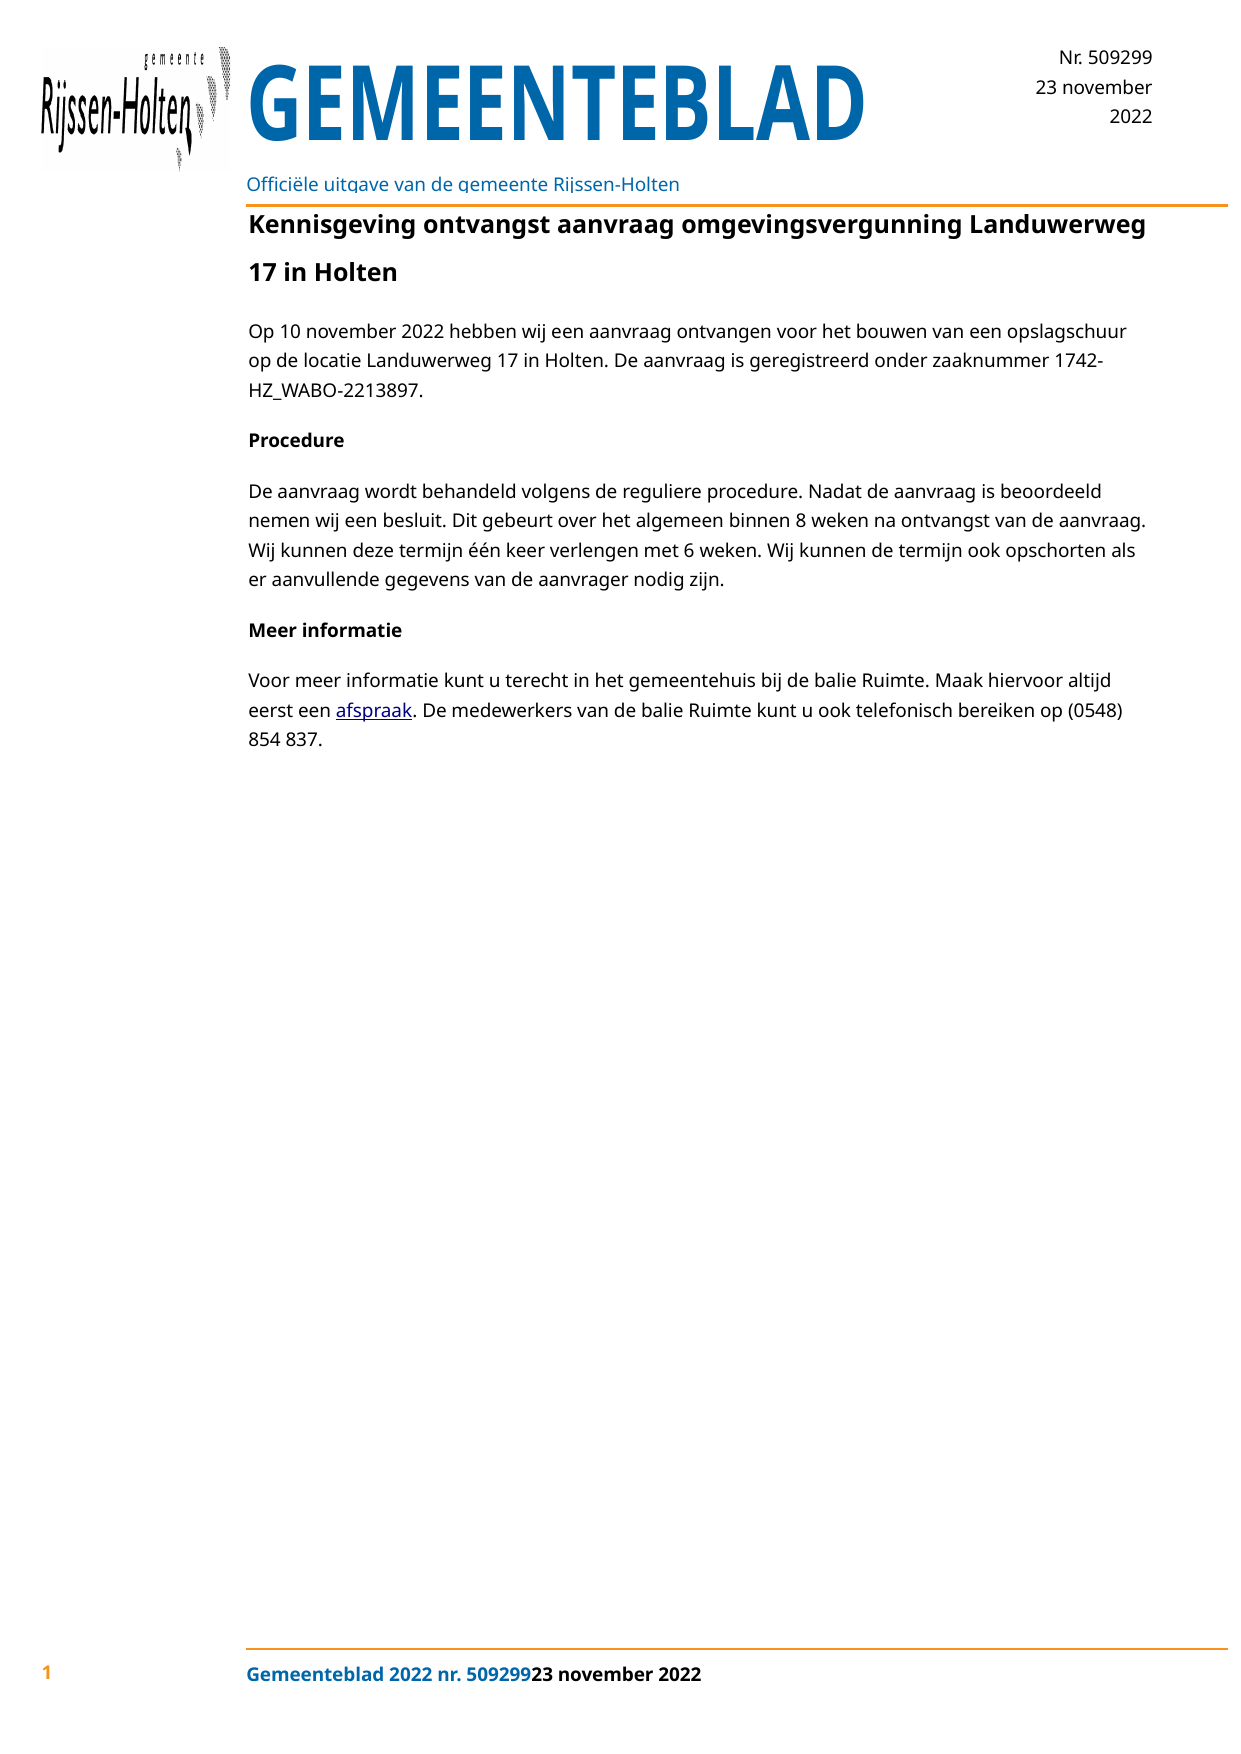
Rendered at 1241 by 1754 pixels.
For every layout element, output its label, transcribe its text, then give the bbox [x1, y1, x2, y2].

text Kennisgeving ontvangst aanvraag omgevingsvergunning Landuwerweg 17 in Holten [248, 207, 1152, 288]
text De aanvraag wordt behandeld volgens de reguliere procedure. Nadat de aanvraag is beoordeeld nemen wij een besluit. Dit gebeurt over het algemeen binnen 8 weken na ontvangst van de aanvraag. Wij kunnen deze termijn één keer verlengen met 6 weken. Wij kunnen de termijn ook opschorten als er aanvullende gegevens van de aanvrager nodig zijn. [248, 478, 1152, 592]
text Voor meer informatie kunt u terecht in het gemeentehuis bij de balie Ruimte. Maak hiervoor altijd eerst een afspraak. De medewerkers van de balie Ruimte kunt u ook telefonisch bereiken op (0548) 854 837. [248, 667, 1152, 752]
text Procedure [248, 427, 1152, 453]
text Op 10 november 2022 hebben wij een aanvraag ontvangen voor het bouwen van een opslagschuur op de locatie Landuwerweg 17 in Holten. De aanvraag is geregistreerd onder zaaknummer 1742-HZ_WABO-2213897. [248, 318, 1152, 403]
text Meer informatie [248, 617, 1152, 643]
picture [41, 47, 231, 172]
